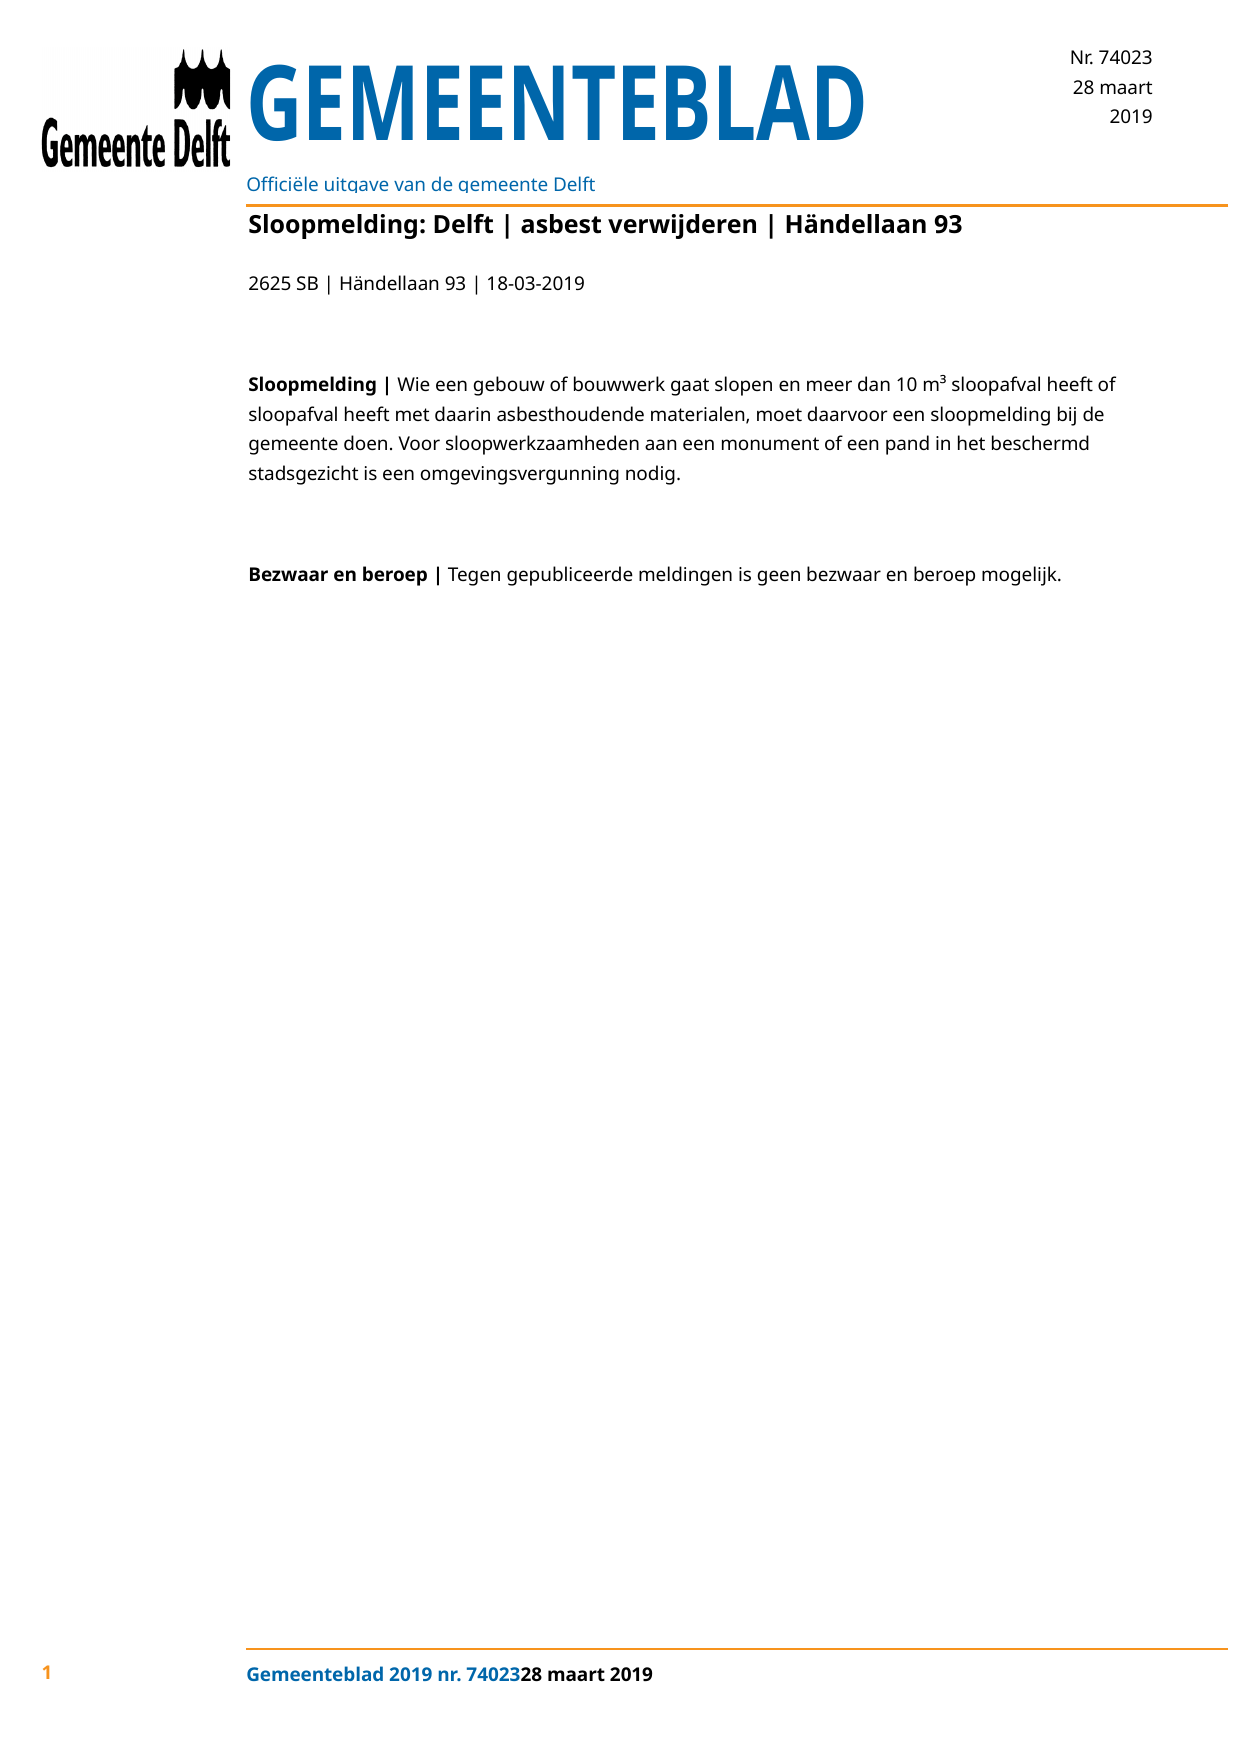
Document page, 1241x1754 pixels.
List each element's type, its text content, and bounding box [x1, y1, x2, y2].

text 2625 SB | Händellaan 93 | 18-03-2019 [248, 270, 1152, 296]
picture [41, 47, 231, 172]
text Bezwaar en beroep | Tegen gepubliceerde meldingen is geen bezwaar en beroep mogelijk. [248, 561, 1152, 586]
text Sloopmelding | Wie een gebouw of bouwwerk gaat slopen en meer dan 10 m³ sloopafval heeft of sloopafval heeft met daarin asbesthoudende materialen, moet daarvoor een sloopmelding bij de gemeente doen. Voor sloopwerkzaamheden aan een monument of een pand in het beschermd stadsgezicht is een omgevingsvergunning nodig. [248, 371, 1152, 486]
text Sloopmelding: Delft | asbest verwijderen | Händellaan 93 [248, 207, 1152, 241]
